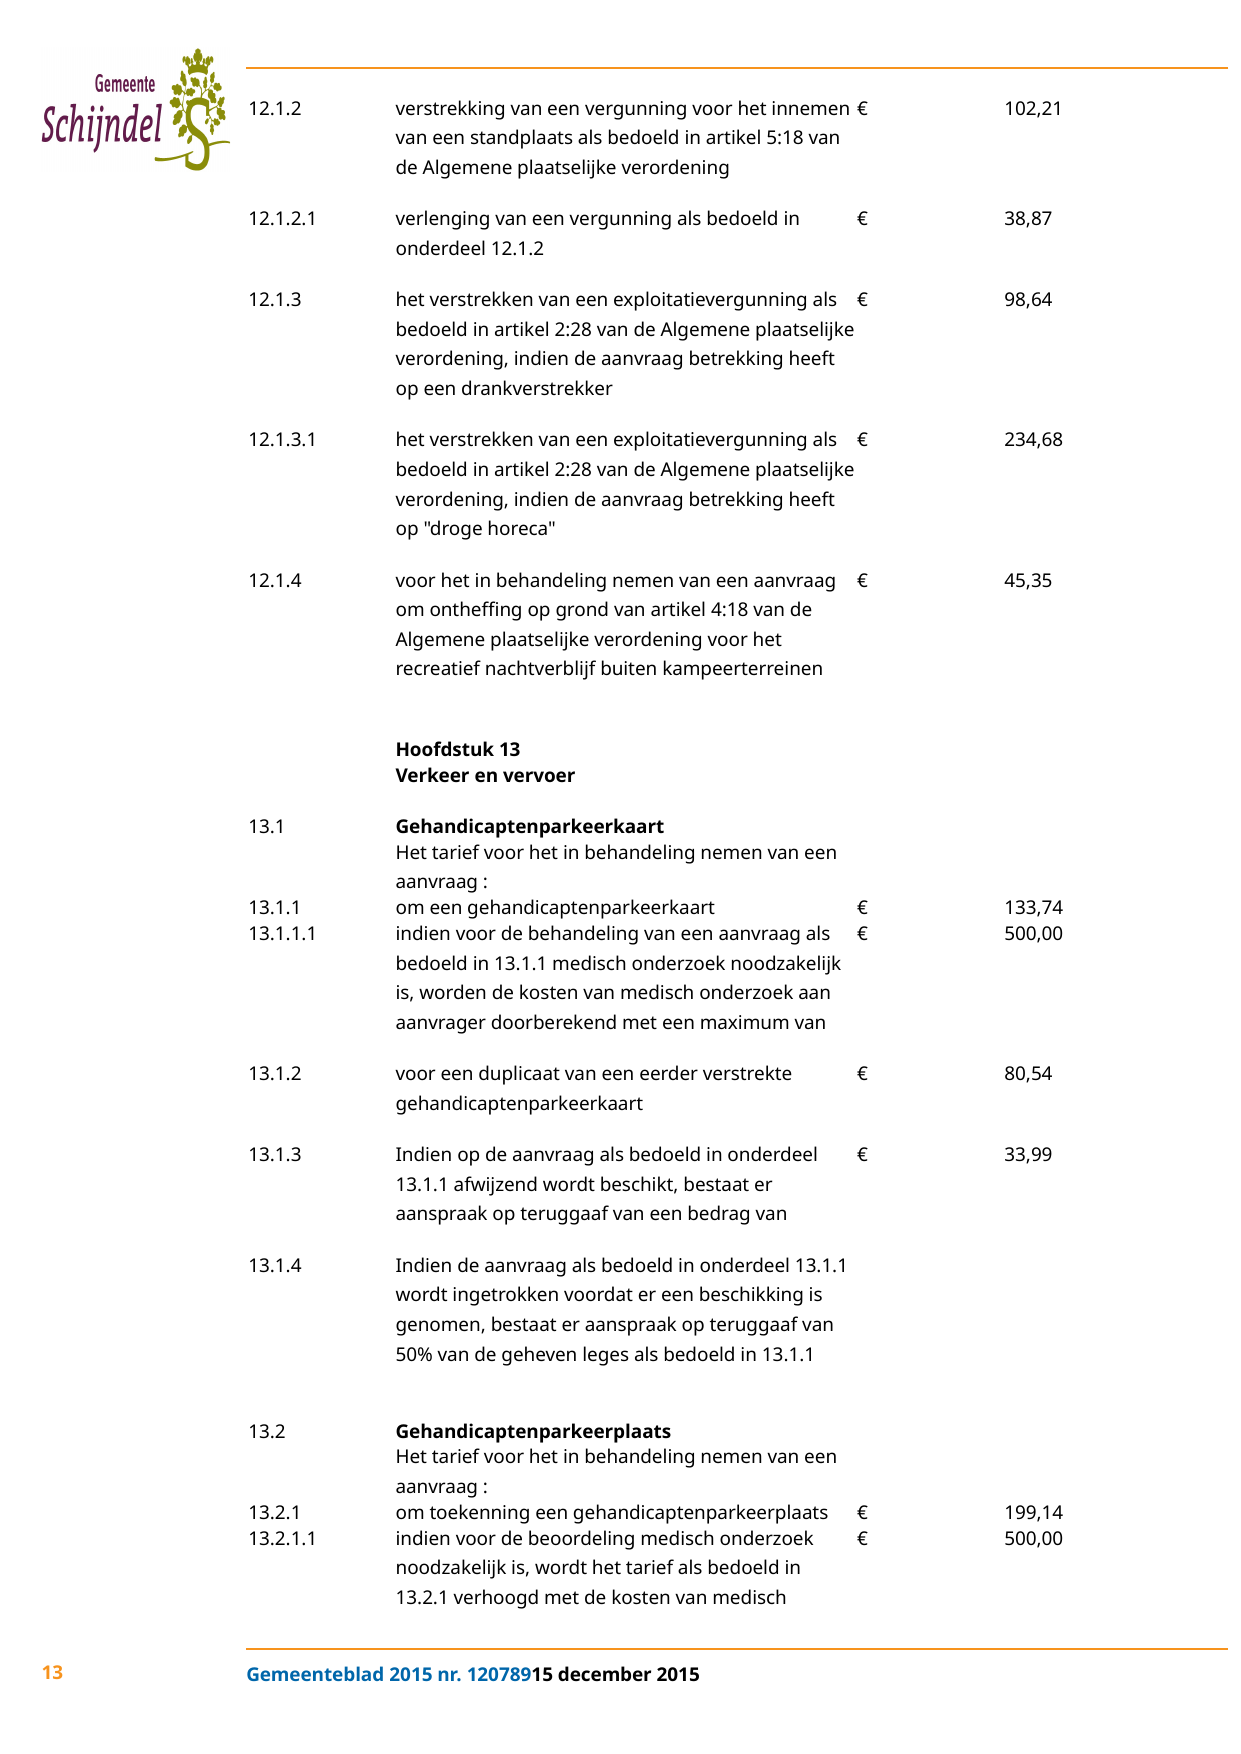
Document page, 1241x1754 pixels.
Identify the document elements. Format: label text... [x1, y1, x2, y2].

table_cell [857, 261, 1004, 286]
table_cell [1004, 1444, 1152, 1499]
table_cell [857, 1116, 1004, 1141]
table_header [857, 710, 1004, 736]
table_cell 12.1.3 [248, 286, 395, 401]
table_cell [857, 1035, 1004, 1060]
table_cell 13.2.1 [248, 1499, 395, 1525]
table_cell [857, 813, 1004, 839]
table_cell Het tarief voor het in behandeling nemen van een aanvraag : [395, 839, 857, 894]
table_cell het verstrekken van een exploitatievergunning als bedoeld in artikel 2:28 van de Algemene plaatselijke verordening, indien de aanvraag betrekking heeft op een drankverstrekker [395, 286, 857, 401]
table_cell 102,21 [1004, 95, 1152, 180]
table_cell [1004, 1252, 1152, 1366]
table_cell 45,35 [1004, 567, 1152, 681]
table_cell € [857, 567, 1004, 681]
table_cell 13.1.4 [248, 1252, 395, 1366]
table_cell [395, 1226, 857, 1252]
table_header [395, 710, 857, 736]
table_cell om een gehandicaptenparkeerkaart [395, 894, 857, 920]
table_cell verstrekking van een vergunning voor het innemen van een standplaats als bedoeld in artikel 5:18 van de Algemene plaatselijke verordening [395, 95, 857, 180]
table_cell [248, 1116, 395, 1141]
table_cell 38,87 [1004, 205, 1152, 261]
table_cell [857, 1444, 1004, 1499]
table_cell € [857, 286, 1004, 401]
table_header [1004, 710, 1152, 736]
table_cell 133,74 [1004, 894, 1152, 920]
table_cell 33,99 [1004, 1141, 1152, 1226]
table_cell € [857, 920, 1004, 1034]
table_cell € [857, 1499, 1004, 1525]
table_cell 234,68 [1004, 427, 1152, 541]
picture [41, 47, 231, 172]
table_header [248, 710, 395, 736]
table_cell [248, 261, 395, 286]
table_cell [1004, 1392, 1152, 1418]
table_cell 98,64 [1004, 286, 1152, 401]
table_cell 13.1.2 [248, 1060, 395, 1116]
table_cell het verstrekken van een exploitatievergunning als bedoeld in artikel 2:28 van de Algemene plaatselijke verordening, indien de aanvraag betrekking heeft op "droge horeca" [395, 427, 857, 541]
table_cell 12.1.2.1 [248, 205, 395, 261]
table_cell verlenging van een vergunning als bedoeld in onderdeel 12.1.2 [395, 205, 857, 261]
table_cell € [857, 894, 1004, 920]
table_cell 12.1.4 [248, 567, 395, 681]
table_cell [857, 401, 1004, 427]
table_cell [857, 1226, 1004, 1252]
table_cell [857, 788, 1004, 813]
table_cell [248, 1366, 395, 1392]
table_cell [248, 681, 395, 707]
table_cell om toekenning een gehandicaptenparkeerplaats [395, 1499, 857, 1525]
table_cell [248, 1392, 395, 1418]
table_cell 13.1 [248, 813, 395, 839]
table_cell 500,00 [1004, 1525, 1152, 1609]
table_cell [857, 1392, 1004, 1418]
table_cell [248, 1035, 395, 1060]
table_cell [857, 762, 1004, 788]
table_cell [395, 1035, 857, 1060]
table_cell [1004, 813, 1152, 839]
table_cell [395, 681, 857, 707]
table_cell indien voor de beoordeling medisch onderzoek noodzakelijk is, wordt het tarief als bedoeld in 13.2.1 verhoogd met de kosten van medisch [395, 1525, 857, 1609]
table_cell [1004, 1418, 1152, 1444]
table_cell [1004, 401, 1152, 427]
table_cell [248, 788, 395, 813]
table_cell [1004, 180, 1152, 205]
table_cell [248, 839, 395, 894]
table_cell voor een duplicaat van een eerder verstrekte gehandicaptenparkeerkaart [395, 1060, 857, 1116]
table_cell € [857, 95, 1004, 180]
table_cell [395, 180, 857, 205]
table_cell [395, 788, 857, 813]
table_cell 80,54 [1004, 1060, 1152, 1116]
table_cell Indien de aanvraag als bedoeld in onderdeel 13.1.1 wordt ingetrokken voordat er een beschikking is genomen, bestaat er aanspraak op teruggaaf van 50% van de geheven leges als bedoeld in 13.1.1 [395, 1252, 857, 1366]
table_cell [857, 180, 1004, 205]
table_cell [248, 736, 395, 762]
table_cell 13.1.1 [248, 894, 395, 920]
table_cell [1004, 541, 1152, 567]
table_cell Hoofdstuk 13 [395, 736, 857, 762]
table_cell 199,14 [1004, 1499, 1152, 1525]
table_cell indien voor de behandeling van een aanvraag als bedoeld in 13.1.1 medisch onderzoek noodzakelijk is, worden de kosten van medisch onderzoek aan aanvrager doorberekend met een maximum van [395, 920, 857, 1034]
table_cell 13.1.3 [248, 1141, 395, 1226]
table_cell [395, 401, 857, 427]
table_cell [1004, 261, 1152, 286]
table_cell [248, 541, 395, 567]
table_cell [1004, 788, 1152, 813]
table_cell 13.2.1.1 [248, 1525, 395, 1609]
table_cell [857, 736, 1004, 762]
table_cell 12.1.3.1 [248, 427, 395, 541]
table_cell € [857, 1525, 1004, 1609]
table_cell [857, 1252, 1004, 1366]
table_cell [1004, 681, 1152, 707]
table_cell [248, 1444, 395, 1499]
table_cell [248, 401, 395, 427]
table_cell [857, 1418, 1004, 1444]
table_cell Indien op de aanvraag als bedoeld in onderdeel 13.1.1 afwijzend wordt beschikt, bestaat er aanspraak op teruggaaf van een bedrag van [395, 1141, 857, 1226]
table_cell [395, 261, 857, 286]
table_cell [1004, 1035, 1152, 1060]
table_cell 13.1.1.1 [248, 920, 395, 1034]
table_cell € [857, 1060, 1004, 1116]
table_cell [1004, 762, 1152, 788]
table_cell Verkeer en vervoer [395, 762, 857, 788]
table_cell Gehandicaptenparkeerkaart [395, 813, 857, 839]
table_cell [1004, 1366, 1152, 1392]
table_cell [395, 1392, 857, 1418]
table_cell [248, 180, 395, 205]
table_cell [395, 1366, 857, 1392]
table_cell [1004, 1226, 1152, 1252]
table_cell [857, 839, 1004, 894]
table_cell € [857, 205, 1004, 261]
table_cell voor het in behandeling nemen van een aanvraag om ontheffing op grond van artikel 4:18 van de Algemene plaatselijke verordening voor het recreatief nachtverblijf buiten kampeerterreinen [395, 567, 857, 681]
table_cell € [857, 427, 1004, 541]
table_cell [1004, 1116, 1152, 1141]
table_cell [857, 541, 1004, 567]
table_cell [857, 681, 1004, 707]
table_cell € [857, 1141, 1004, 1226]
table_cell [1004, 736, 1152, 762]
table_cell [395, 541, 857, 567]
table_cell Het tarief voor het in behandeling nemen van een aanvraag : [395, 1444, 857, 1499]
table_cell 500,00 [1004, 920, 1152, 1034]
table_cell [248, 1226, 395, 1252]
table_cell [857, 1366, 1004, 1392]
table_cell [248, 762, 395, 788]
table_cell Gehandicaptenparkeerplaats [395, 1418, 857, 1444]
table_cell [395, 1116, 857, 1141]
table_cell 13.2 [248, 1418, 395, 1444]
table_cell 12.1.2 [248, 95, 395, 180]
table_cell [1004, 839, 1152, 894]
